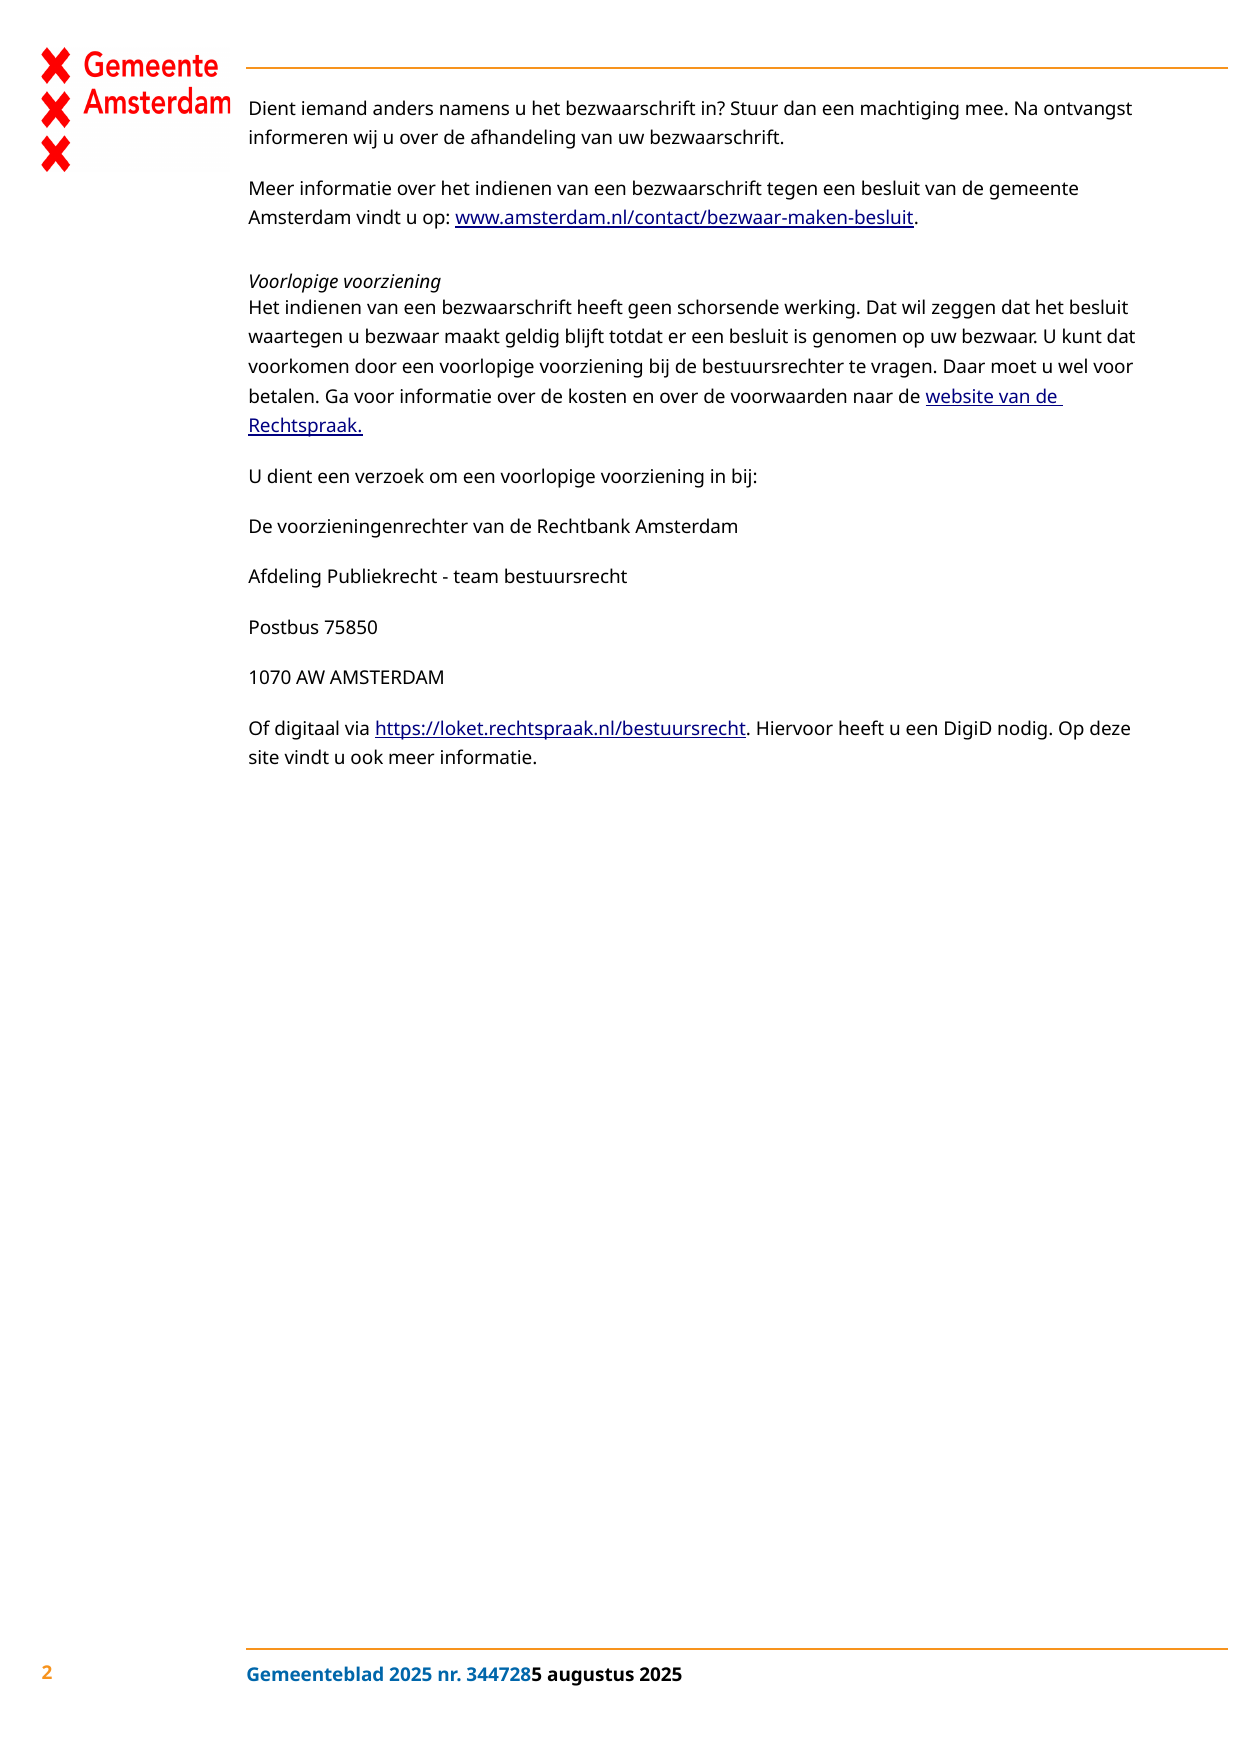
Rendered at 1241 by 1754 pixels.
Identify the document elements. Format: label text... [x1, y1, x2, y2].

text Dient iemand anders namens u het bezwaarschrift in? Stuur dan een machtiging mee. Na ontvangst informeren wij u over de afhandeling van uw bezwaarschrift. [248, 95, 1152, 150]
text 1070 AW AMSTERDAM [248, 664, 1152, 690]
text Afdeling Publiekrecht - team bestuursrecht [248, 564, 1152, 589]
text Postbus 75850 [248, 614, 1152, 640]
text U dient een verzoek om een voorlopige voorziening in bij: [248, 463, 1152, 488]
text De voorzieningenrechter van de Rechtbank Amsterdam [248, 513, 1152, 539]
picture [41, 47, 231, 172]
text Of digitaal via https://loket.rechtspraak.nl/bestuursrecht. Hiervoor heeft u een DigiD nodig. Op deze site vindt u ook meer informatie. [248, 715, 1152, 770]
text Het indienen van een bezwaarschrift heeft geen schorsende werking. Dat wil zeggen dat het besluit waartegen u bezwaar maakt geldig blijft totdat er een besluit is genomen op uw bezwaar. U kunt dat voorkomen door een voorlopige voorziening bij de bestuursrechter te vragen. Daar moet u wel voor betalen. Ga voor informatie over de kosten en over de voorwaarden naar de website van de Rechtspraak. [248, 294, 1152, 438]
text Voorlopige voorziening [248, 268, 1152, 294]
text Meer informatie over het indienen van een bezwaarschrift tegen een besluit van de gemeente Amsterdam vindt u op: www.amsterdam.nl/contact/bezwaar-maken-besluit. [248, 175, 1152, 230]
